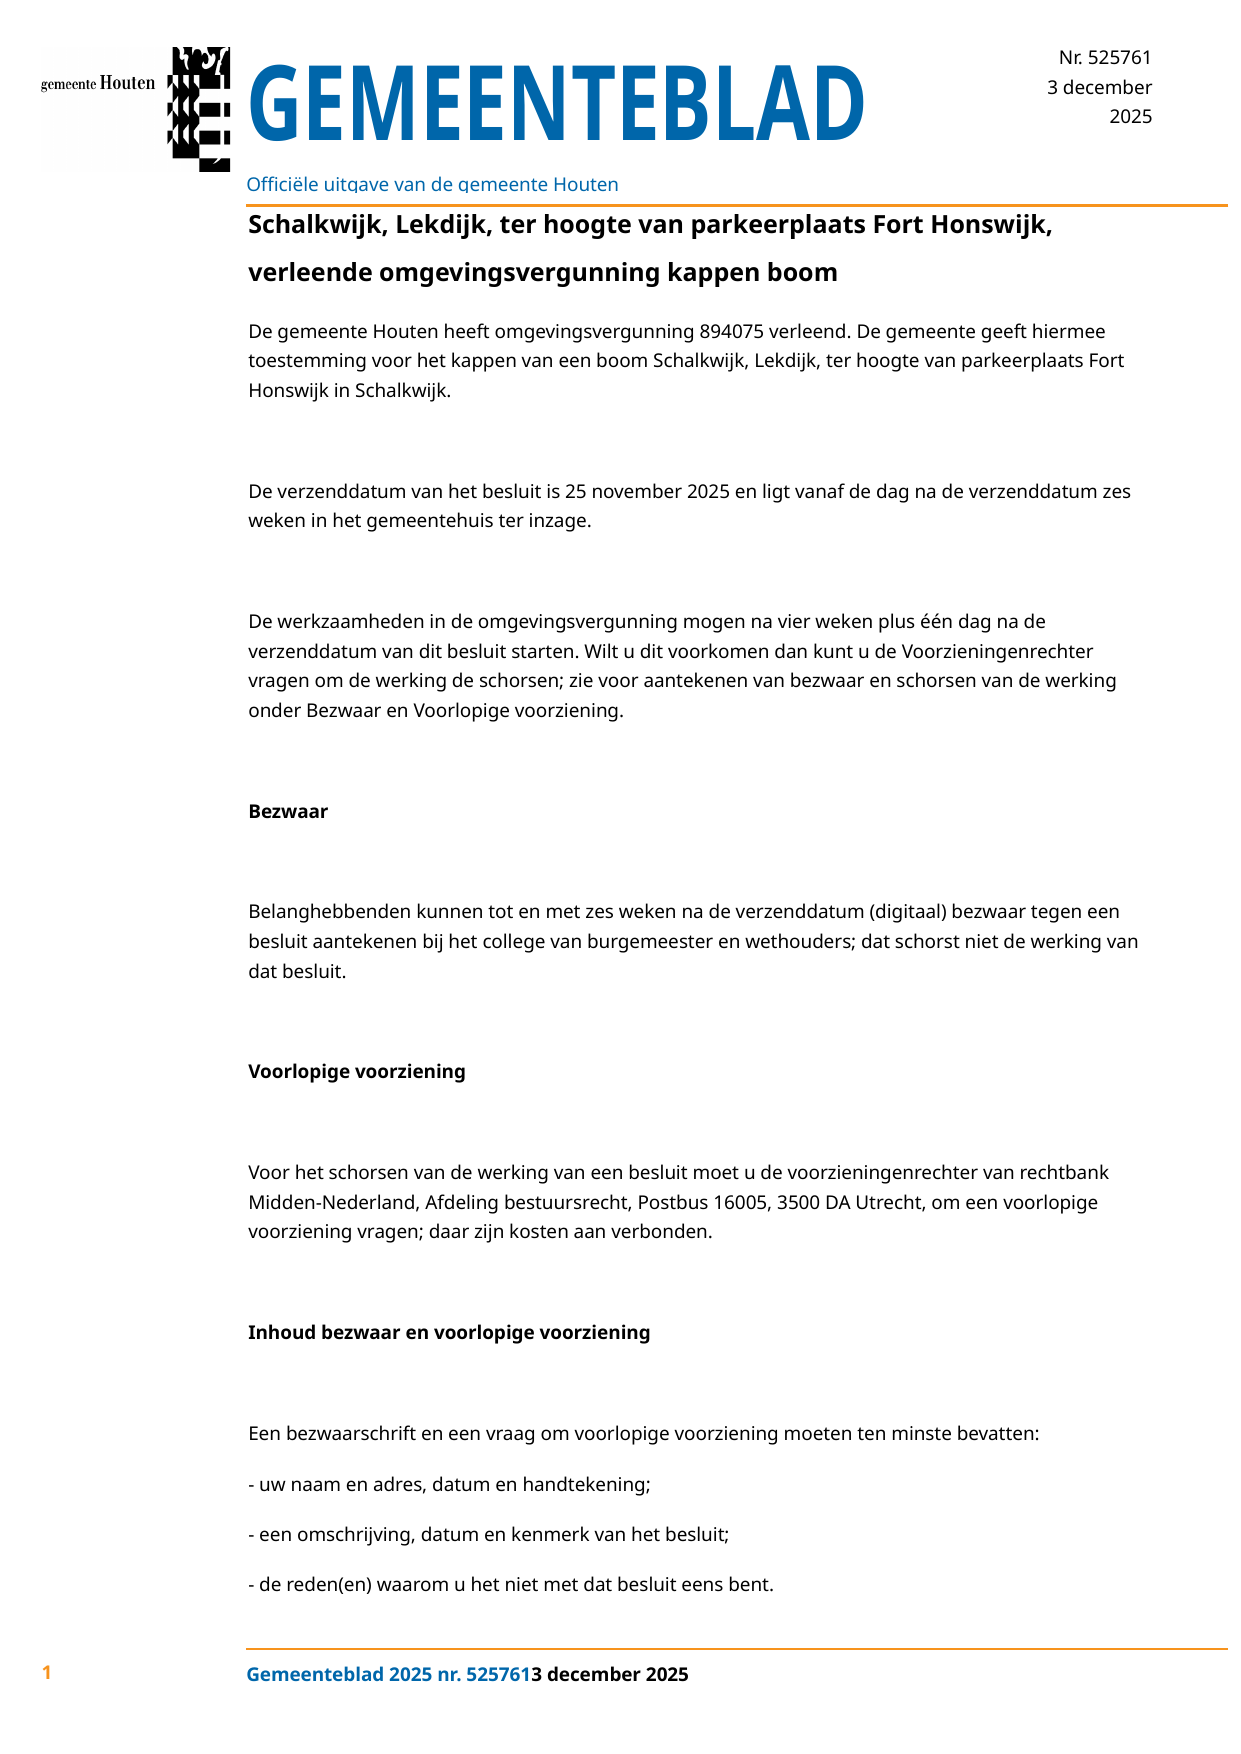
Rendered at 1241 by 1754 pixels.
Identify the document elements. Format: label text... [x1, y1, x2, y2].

text De gemeente Houten heeft omgevingsvergunning 894075 verleend. De gemeente geeft hiermee toestemming voor het kappen van een boom Schalkwijk, Lekdijk, ter hoogte van parkeerplaats Fort Honswijk in Schalkwijk. [248, 318, 1152, 403]
text De werkzaamheden in de omgevingsvergunning mogen na vier weken plus één dag na de verzenddatum van dit besluit starten. Wilt u dit voorkomen dan kunt u de Voorzieningenrechter vragen om de werking de schorsen; zie voor aantekenen van bezwaar en schorsen van de werking onder Bezwaar en Voorlopige voorziening. [248, 608, 1152, 723]
text - uw naam en adres, datum en handtekening; [248, 1471, 1152, 1497]
text Inhoud bezwaar en voorlopige voorziening [248, 1319, 1152, 1345]
text - een omschrijving, datum en kenmerk van het besluit; [248, 1521, 1152, 1547]
text Bezwaar [248, 798, 1152, 824]
text Een bezwaarschrift en een vraag om voorlopige voorziening moeten ten minste bevatten: [248, 1420, 1152, 1446]
text De verzenddatum van het besluit is 25 november 2025 en ligt vanaf de dag na de verzenddatum zes weken in het gemeentehuis ter inzage. [248, 478, 1152, 533]
text Voorlopige voorziening [248, 1059, 1152, 1084]
text Voor het schorsen van de werking van een besluit moet u de voorzieningenrechter van rechtbank Midden-Nederland, Afdeling bestuursrecht, Postbus 16005, 3500 DA Utrecht, om een voorlopige voorziening vragen; daar zijn kosten aan verbonden. [248, 1159, 1152, 1244]
text Schalkwijk, Lekdijk, ter hoogte van parkeerplaats Fort Honswijk, verleende omgevingsvergunning kappen boom [248, 207, 1152, 288]
text - de reden(en) waarom u het niet met dat besluit eens bent. [248, 1572, 1152, 1597]
picture [41, 47, 231, 172]
text Belanghebbenden kunnen tot en met zes weken na de verzenddatum (digitaal) bezwaar tegen een besluit aantekenen bij het college van burgemeester en wethouders; dat schorst niet de werking van dat besluit. [248, 899, 1152, 984]
